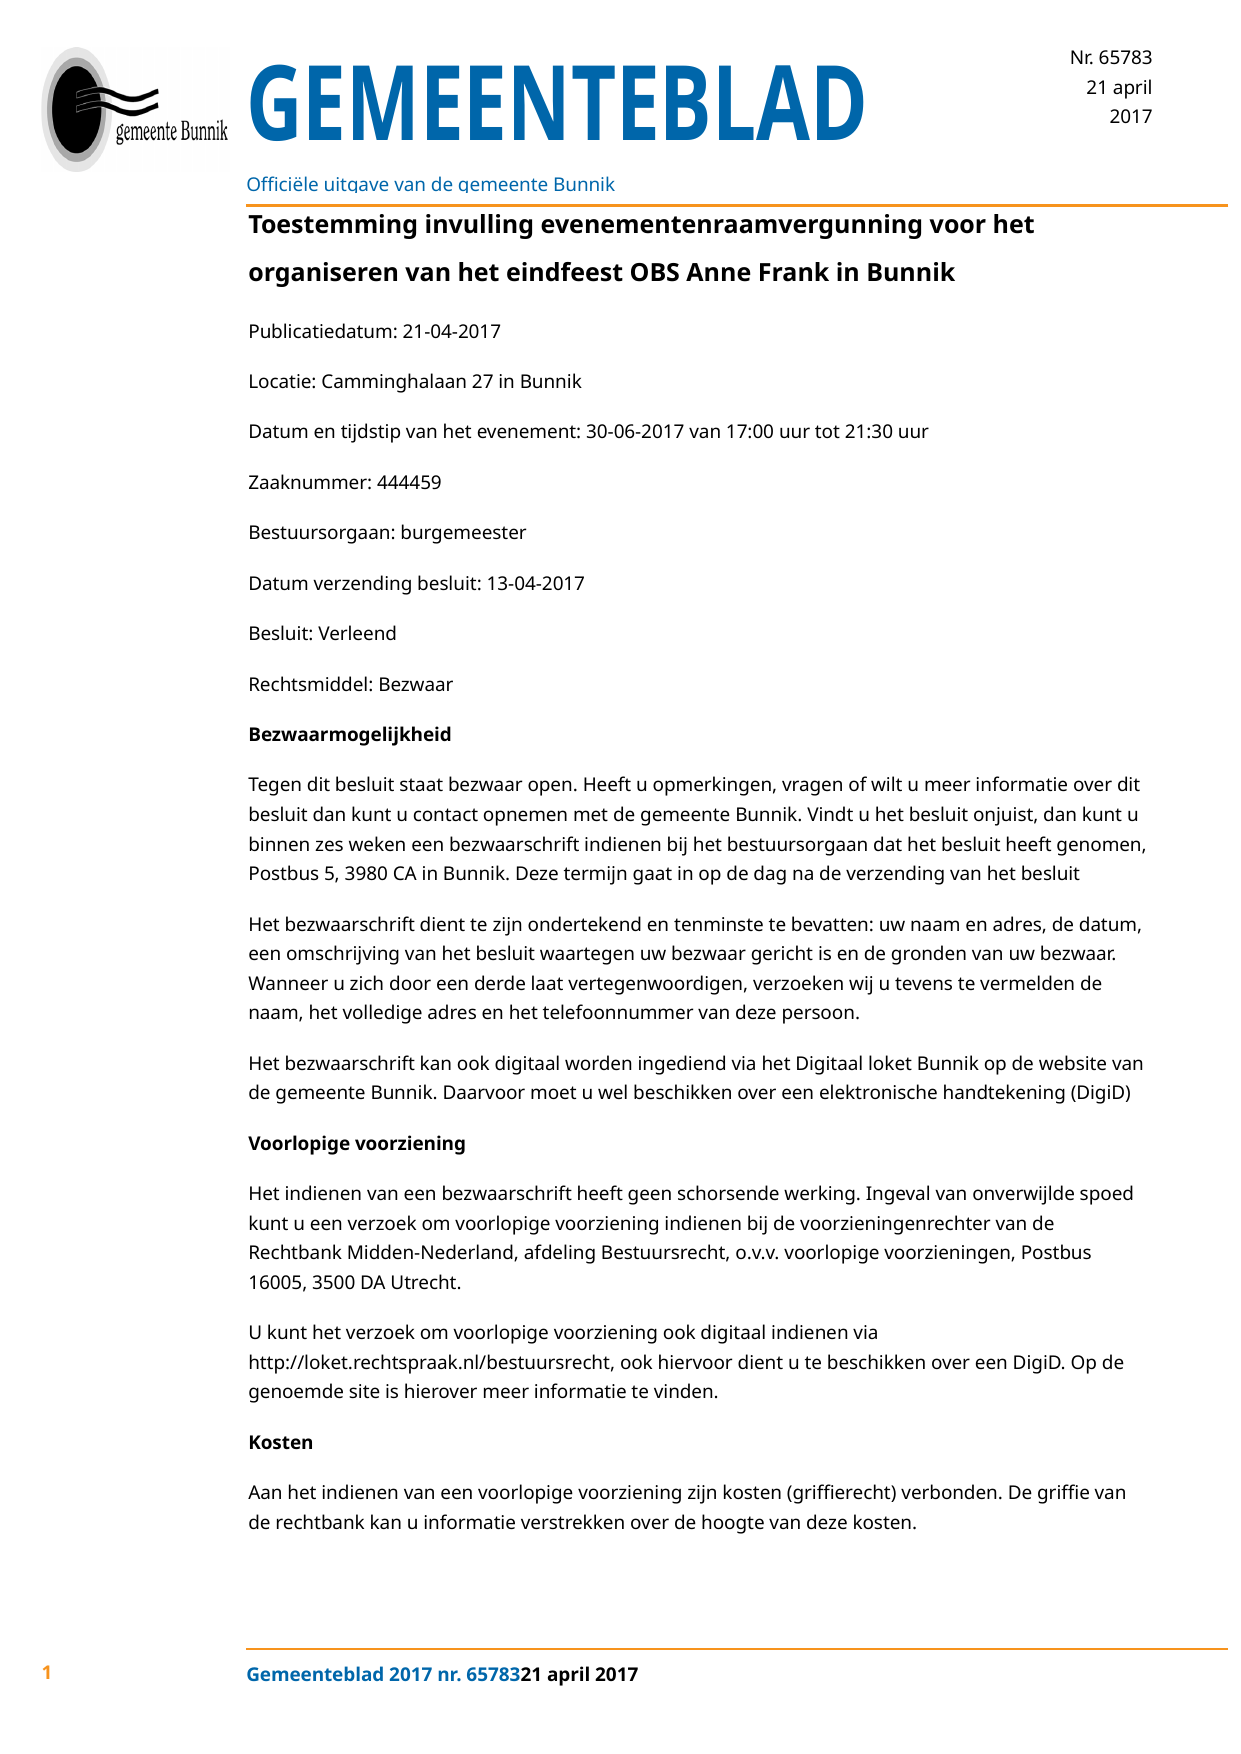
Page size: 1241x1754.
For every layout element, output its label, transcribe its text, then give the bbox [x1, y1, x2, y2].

text Locatie: Camminghalaan 27 in Bunnik [248, 368, 1152, 394]
text Bezwaarmogelijkheid [248, 721, 1152, 747]
text Bestuursorgaan: burgemeester [248, 519, 1152, 545]
text Aan het indienen van een voorlopige voorziening zijn kosten (griffierecht) verbonden. De griffie van de rechtbank kan u informatie verstrekken over de hoogte van deze kosten. [248, 1479, 1152, 1535]
text U kunt het verzoek om voorlopige voorziening ook digitaal indienen via http://loket.rechtspraak.nl/bestuursrecht, ook hiervoor dient u te beschikken over een DigiD. Op de genoemde site is hierover meer informatie te vinden. [248, 1319, 1152, 1404]
picture [41, 47, 231, 172]
text Zaaknummer: 444459 [248, 469, 1152, 495]
text Besluit: Verleend [248, 620, 1152, 646]
text Het bezwaarschrift dient te zijn ondertekend en tenminste te bevatten: uw naam en adres, de datum, een omschrijving van het besluit waartegen uw bezwaar gericht is en de gronden van uw bezwaar. Wanneer u zich door een derde laat vertegenwoordigen, verzoeken wij u tevens te vermelden de naam, het volledige adres en het telefoonnummer van deze persoon. [248, 911, 1152, 1025]
text Datum verzending besluit: 13-04-2017 [248, 570, 1152, 596]
text Het bezwaarschrift kan ook digitaal worden ingediend via het Digitaal loket Bunnik op de website van de gemeente Bunnik. Daarvoor moet u wel beschikken over een elektronische handtekening (DigiD) [248, 1050, 1152, 1105]
text Rechtsmiddel: Bezwaar [248, 671, 1152, 697]
text Publicatiedatum: 21-04-2017 [248, 318, 1152, 344]
text Datum en tijdstip van het evenement: 30-06-2017 van 17:00 uur tot 21:30 uur [248, 419, 1152, 444]
text Kosten [248, 1429, 1152, 1455]
text Het indienen van een bezwaarschrift heeft geen schorsende werking. Ingeval van onverwijlde spoed kunt u een verzoek om voorlopige voorziening indienen bij de voorzieningenrechter van de Rechtbank Midden-Nederland, afdeling Bestuursrecht, o.v.v. voorlopige voorzieningen, Postbus 16005, 3500 DA Utrecht. [248, 1180, 1152, 1295]
text Voorlopige voorziening [248, 1130, 1152, 1156]
text Toestemming invulling evenementenraamvergunning voor het organiseren van het eindfeest OBS Anne Frank in Bunnik [248, 207, 1152, 288]
text Tegen dit besluit staat bezwaar open. Heeft u opmerkingen, vragen of wilt u meer informatie over dit besluit dan kunt u contact opnemen met de gemeente Bunnik. Vindt u het besluit onjuist, dan kunt u binnen zes weken een bezwaarschrift indienen bij het bestuursorgaan dat het besluit heeft genomen, Postbus 5, 3980 CA in Bunnik. Deze termijn gaat in op de dag na de verzending van het besluit [248, 772, 1152, 886]
